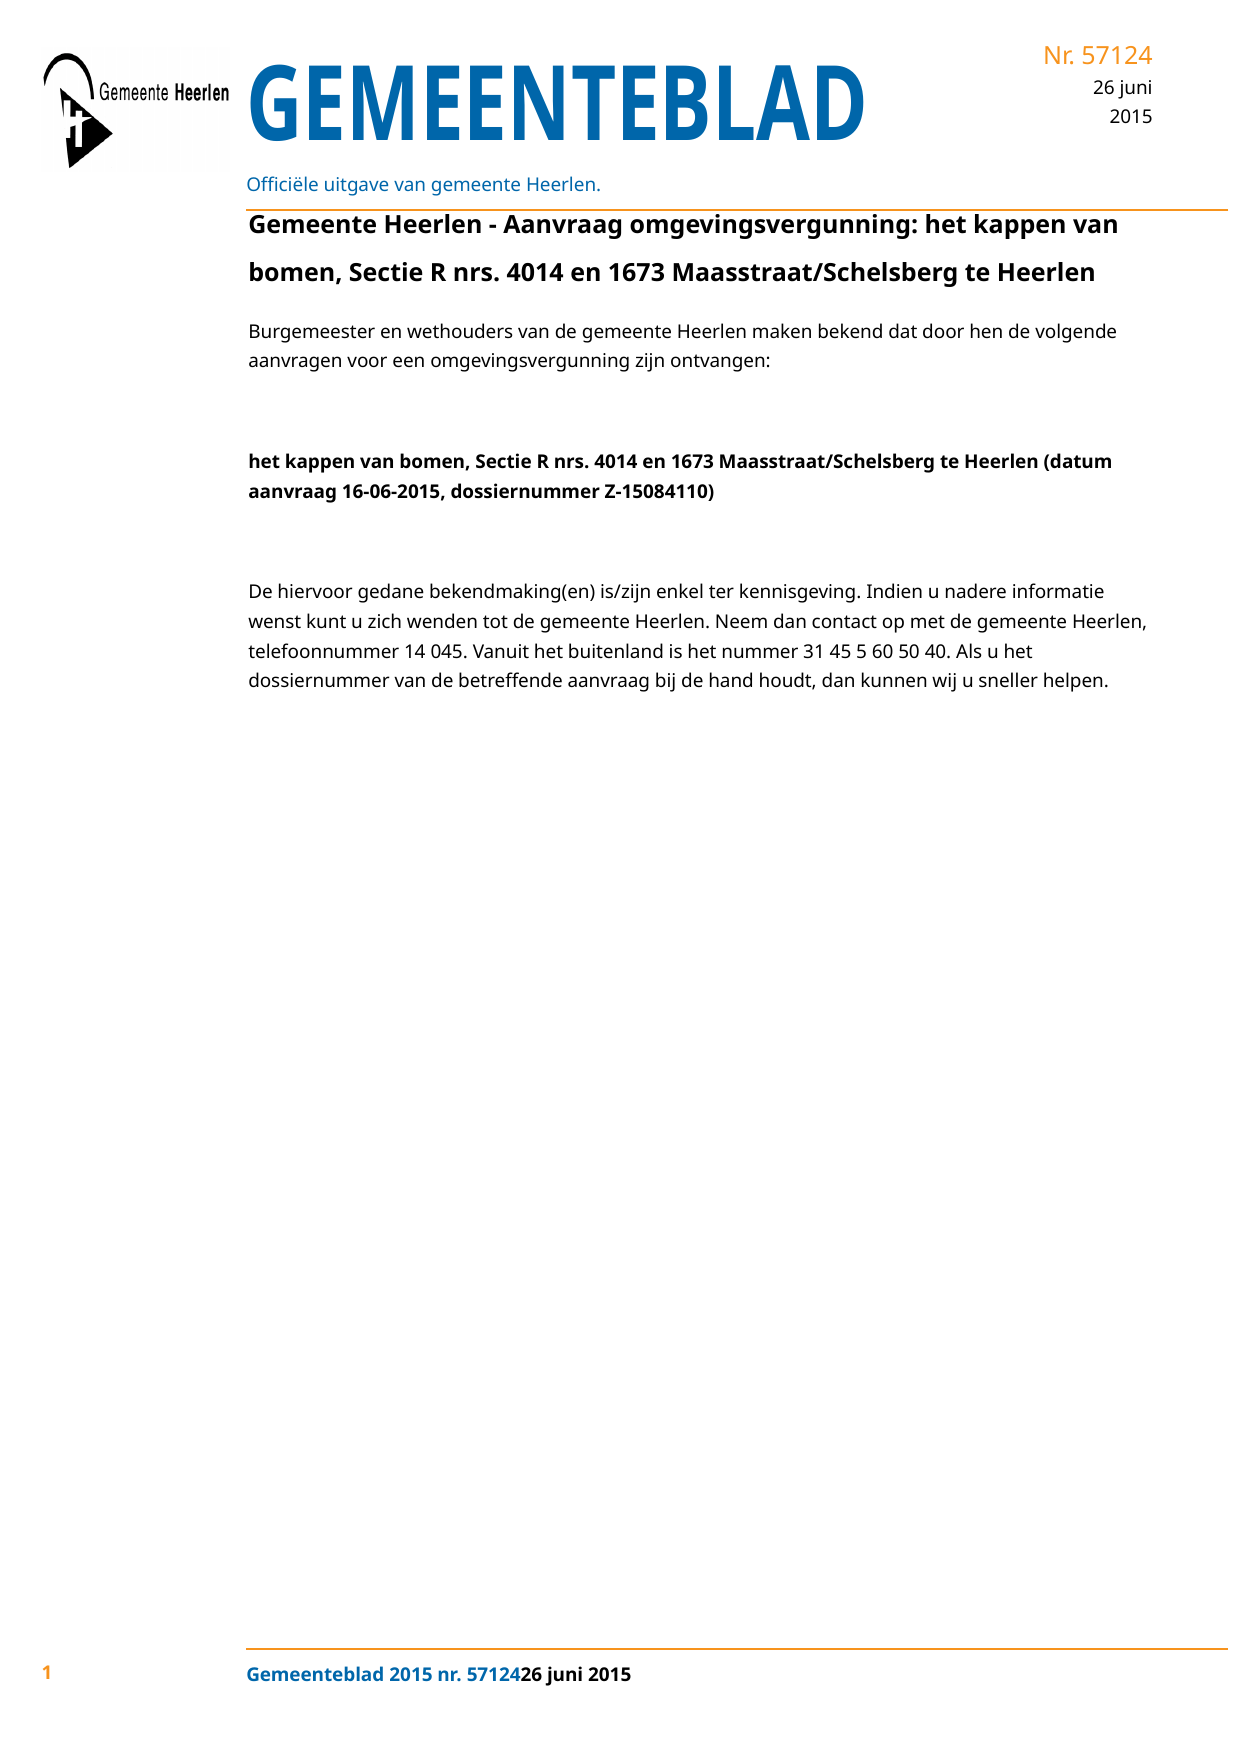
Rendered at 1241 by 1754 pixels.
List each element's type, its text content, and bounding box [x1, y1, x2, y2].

text Burgemeester en wethouders van de gemeente Heerlen maken bekend dat door hen de volgende aanvragen voor een omgevingsvergunning zijn ontvangen: [248, 318, 1152, 373]
picture [41, 47, 231, 172]
text Gemeente Heerlen - Aanvraag omgevingsvergunning: het kappen van bomen, Sectie R nrs. 4014 en 1673 Maasstraat/Schelsberg te Heerlen [248, 211, 1152, 288]
text De hiervoor gedane bekendmaking(en) is/zijn enkel ter kennisgeving. Indien u nadere informatie wenst kunt u zich wenden tot de gemeente Heerlen. Neem dan contact op met de gemeente Heerlen, telefoonnummer 14 045. Vanuit het buitenland is het nummer 31 45 5 60 50 40. Als u het dossiernummer van de betreffende aanvraag bij de hand houdt, dan kunnen wij u sneller helpen. [248, 579, 1152, 693]
text het kappen van bomen, Sectie R nrs. 4014 en 1673 Maasstraat/Schelsberg te Heerlen (datum aanvraag 16-06-2015, dossiernummer Z-15084110) [248, 448, 1152, 504]
